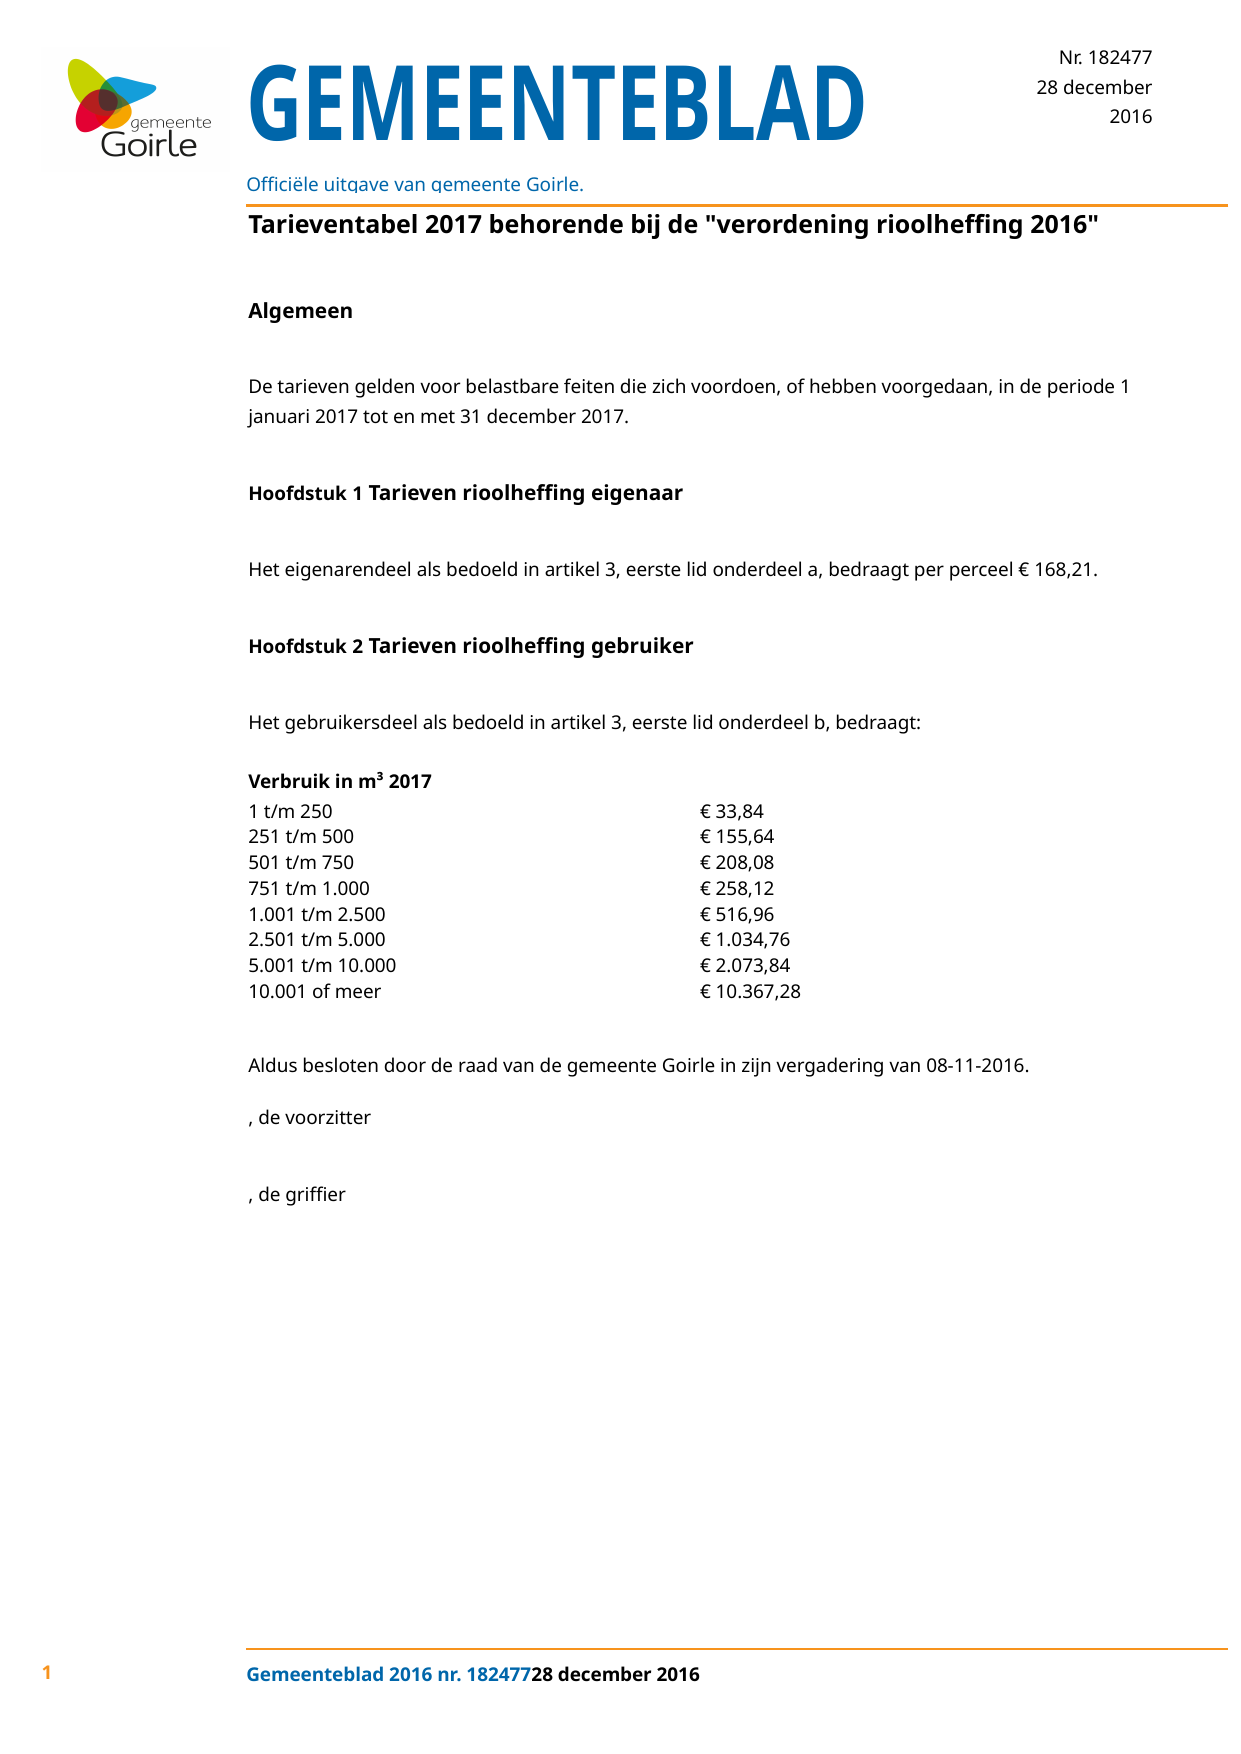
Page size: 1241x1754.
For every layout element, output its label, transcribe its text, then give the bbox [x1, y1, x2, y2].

table_cell € 10.367,28 [700, 978, 1152, 1004]
table_header € 33,84 [700, 798, 1152, 824]
table_cell 1.001 t/m 2.500 [248, 901, 700, 927]
text Tarieventabel 2017 behorende bij de "verordening rioolheffing 2016" [248, 207, 1152, 241]
text Hoofdstuk 2 Tarieven rioolheffing gebruiker [248, 631, 1152, 660]
table_cell 10.001 of meer [248, 978, 700, 1004]
table_cell 501 t/m 750 [248, 850, 700, 875]
table_cell 5.001 t/m 10.000 [248, 953, 700, 978]
picture [41, 47, 231, 172]
table_cell € 258,12 [700, 875, 1152, 901]
table_cell 751 t/m 1.000 [248, 875, 700, 901]
table_cell € 155,64 [700, 824, 1152, 849]
text Het gebruikersdeel als bedoeld in artikel 3, eerste lid onderdeel b, bedraagt: [248, 709, 1152, 735]
text , de griffier [248, 1181, 1152, 1207]
text Verbruik in m³ 2017 [248, 768, 1152, 794]
text Algemeen [248, 296, 1152, 324]
text De tarieven gelden voor belastbare feiten die zich voordoen, of hebben voorgedaan, in de periode 1 januari 2017 tot en met 31 december 2017. [248, 374, 1152, 429]
table_cell € 208,08 [700, 850, 1152, 875]
table_cell € 516,96 [700, 901, 1152, 927]
text Aldus besloten door de raad van de gemeente Goirle in zijn vergadering van 08-11-2016. [248, 1053, 1152, 1078]
table_cell € 1.034,76 [700, 927, 1152, 952]
text , de voorzitter [248, 1104, 1152, 1130]
table_cell 251 t/m 500 [248, 824, 700, 849]
table_header 1 t/m 250 [248, 798, 700, 824]
text Het eigenarendeel als bedoeld in artikel 3, eerste lid onderdeel a, bedraagt per perceel € 168,21. [248, 556, 1152, 582]
text Hoofdstuk 1 Tarieven rioolheffing eigenaar [248, 478, 1152, 507]
table_cell 2.501 t/m 5.000 [248, 927, 700, 952]
table_cell € 2.073,84 [700, 953, 1152, 978]
